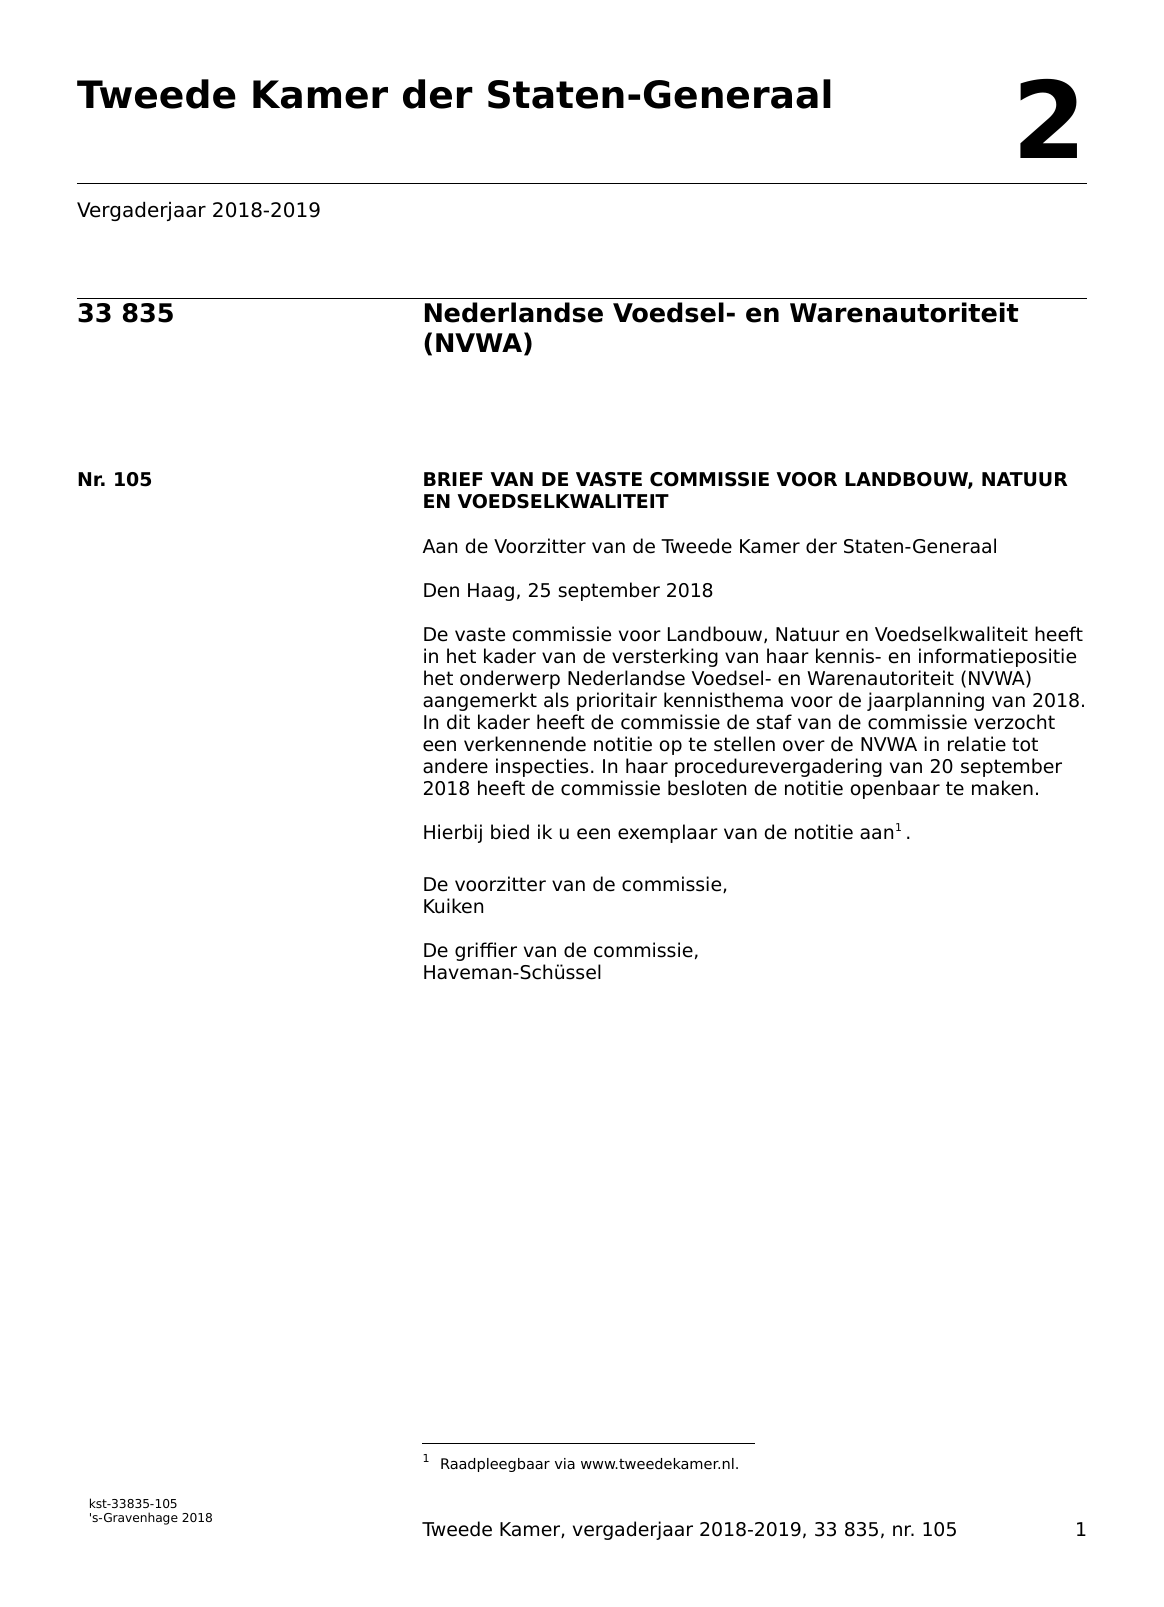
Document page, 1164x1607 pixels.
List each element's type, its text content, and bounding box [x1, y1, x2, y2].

text De griffier van de commissie, Haveman-Schüssel [422, 940, 1087, 984]
text De vaste commissie voor Landbouw, Natuur en Voedselkwaliteit heeft in het kader van de versterking van haar kennis- en informatiepositie het onderwerp Nederlandse Voedsel- en Warenautoriteit (NVWA) aangemerkt als prioritair kennisthema voor de jaarplanning van 2018. In dit kader heeft de commissie de staf van de commissie verzocht een verkennende notitie op te stellen over de NVWA in relatie tot andere inspecties. In haar procedurevergadering van 20 september 2018 heeft de commissie besloten de notitie openbaar te maken. [422, 624, 1087, 800]
table_header Tweede Kamer der Staten-Generaal [77, 59, 886, 183]
table_header 2 [886, 59, 1087, 183]
text Raadpleegbaar via www.tweedekamer.nl. [422, 1452, 1087, 1474]
table_cell Vergaderjaar 2018-2019 [77, 184, 1087, 298]
subtitle 33 835 Nederlandse Voedsel- en Warenautoriteit (NVWA) [77, 299, 1087, 358]
text Hierbij bied ik u een exemplaar van de notitie aan. [422, 822, 1087, 844]
text 's-Gravenhage 2018 [88, 1511, 323, 1525]
text Aan de Voorzitter van de Tweede Kamer der Staten-Generaal [422, 536, 1087, 557]
subtitle Nr. 105 BRIEF VAN DE VASTE COMMISSIE VOOR LANDBOUW, NATUUR EN VOEDSELKWALITEIT [77, 469, 1087, 513]
text Den Haag, 25 september 2018 [422, 580, 1087, 602]
text kst-33835-105 [88, 1497, 323, 1511]
text De voorzitter van de commissie, Kuiken [422, 874, 1087, 918]
